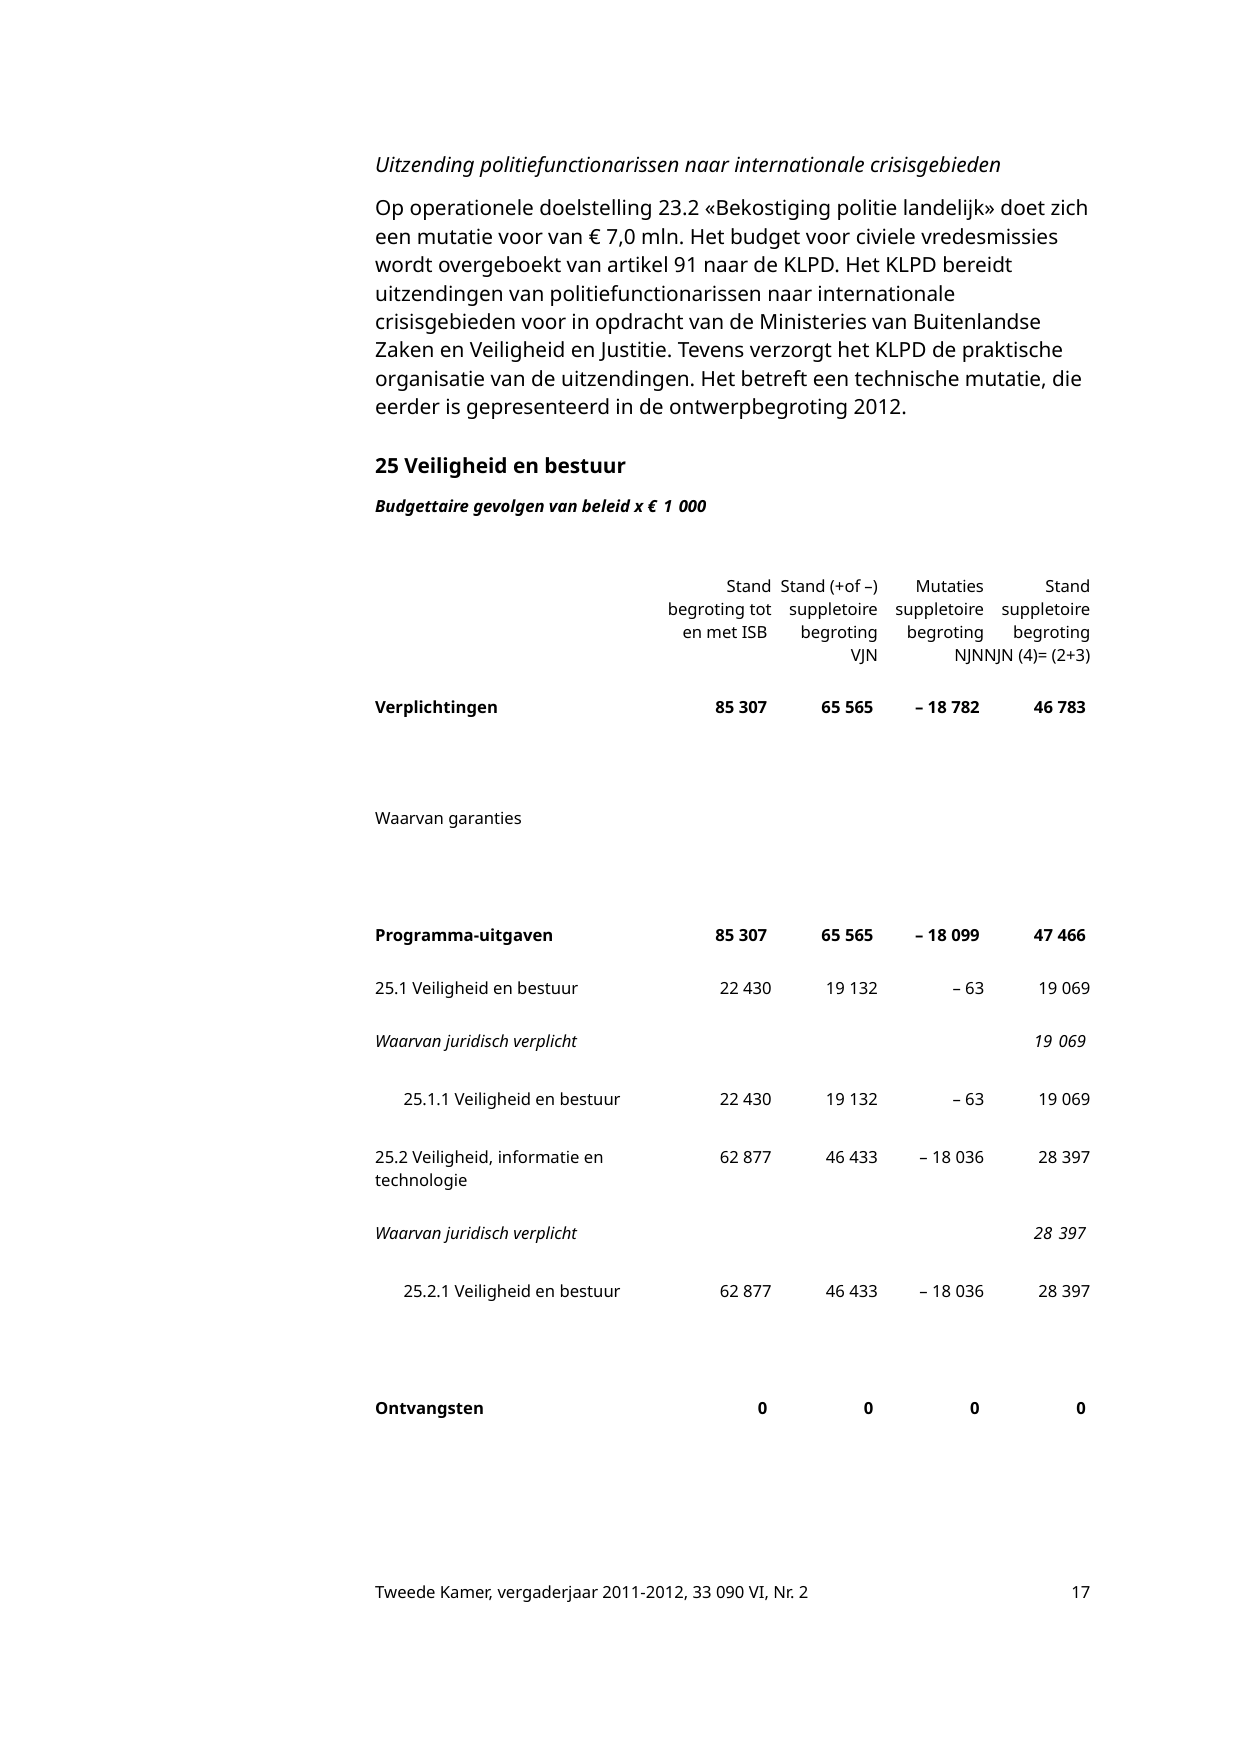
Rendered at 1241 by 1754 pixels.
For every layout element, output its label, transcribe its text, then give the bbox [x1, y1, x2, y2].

table_cell [665, 1029, 771, 1088]
text Budgettaire gevolgen van beleid x € 1 000 [375, 494, 1090, 517]
table_cell 85 307 [665, 924, 771, 977]
table_cell 28 397 [984, 1280, 1090, 1338]
table_cell Ontvangsten [375, 1397, 665, 1449]
table_cell Programma-uitgaven [375, 924, 665, 977]
table_cell [771, 1339, 878, 1397]
table_cell Waarvan garanties [375, 807, 665, 865]
table_cell 85 307 [665, 696, 771, 748]
table_cell [403, 1339, 665, 1397]
table_cell 25.1 Veiligheid en bestuur [375, 977, 665, 1029]
table_cell [665, 1222, 771, 1280]
table_header Mutaties suppletoire begroting NJN [878, 575, 984, 696]
table_header Stand suppletoire begroting NJN (4)= (2+3) [984, 575, 1090, 696]
table_cell 19 132 [771, 1088, 878, 1146]
table_cell Waarvan juridisch verplicht [375, 1029, 665, 1088]
table_header [403, 575, 665, 696]
table_cell [375, 865, 403, 924]
table_cell Waarvan juridisch verplicht [375, 1222, 665, 1280]
table_cell 65 565 [771, 924, 878, 977]
table_cell 62 877 [665, 1280, 771, 1338]
table_cell 47 466 [984, 924, 1090, 977]
table_cell – 18 782 [878, 696, 984, 748]
table_cell – 18 099 [878, 924, 984, 977]
table_cell – 18 036 [878, 1280, 984, 1338]
table_cell [665, 865, 771, 924]
table_cell [984, 749, 1090, 807]
table_cell 46 433 [771, 1280, 878, 1338]
table_cell [878, 865, 984, 924]
table_cell [665, 807, 771, 865]
table_header Stand begroting tot en met ISB [665, 575, 771, 696]
table_cell 62 877 [665, 1146, 771, 1222]
table_cell 0 [984, 1397, 1090, 1449]
table_cell [771, 749, 878, 807]
table_cell 46 783 [984, 696, 1090, 748]
table_cell 46 433 [771, 1146, 878, 1222]
table_cell 19 069 [984, 1029, 1090, 1088]
table_cell [375, 749, 403, 807]
table_cell [403, 865, 665, 924]
table_cell 28 397 [984, 1222, 1090, 1280]
table_cell 25.2.1 Veiligheid en bestuur [403, 1280, 665, 1338]
table_cell [984, 1339, 1090, 1397]
table_header Stand (+of –) suppletoire begroting VJN [771, 575, 878, 696]
table_cell [771, 1222, 878, 1280]
table_cell 65 565 [771, 696, 878, 748]
table_cell – 63 [878, 977, 984, 1029]
table_cell – 63 [878, 1088, 984, 1146]
table_header [375, 575, 403, 696]
table_cell [878, 749, 984, 807]
table_cell [375, 1088, 403, 1146]
table_cell [771, 1029, 878, 1088]
table_cell [878, 807, 984, 865]
table_cell [665, 749, 771, 807]
table_cell [878, 1029, 984, 1088]
table_cell [771, 807, 878, 865]
table_cell [771, 865, 878, 924]
table_cell [403, 749, 665, 807]
table_cell 22 430 [665, 977, 771, 1029]
table_cell [665, 1339, 771, 1397]
table_cell 22 430 [665, 1088, 771, 1146]
table_cell [984, 807, 1090, 865]
table_cell [375, 1339, 403, 1397]
table_cell 19 069 [984, 977, 1090, 1029]
table_cell 19 132 [771, 977, 878, 1029]
table_cell – 18 036 [878, 1146, 984, 1222]
table_cell Verplichtingen [375, 696, 665, 748]
table_cell 25.2 Veiligheid, informatie en technologie [375, 1146, 665, 1222]
table_cell 0 [771, 1397, 878, 1449]
table_cell 25.1.1 Veiligheid en bestuur [403, 1088, 665, 1146]
table_cell [878, 1222, 984, 1280]
text 25 Veiligheid en bestuur [375, 451, 1090, 479]
table_cell [375, 1280, 403, 1338]
text Op operationele doelstelling 23.2 «Bekostiging politie landelijk» doet zich een mutatie voor van € 7,0 mln. Het budget voor civiele vredesmissies wordt overgeboekt van artikel 91 naar de KLPD. Het KLPD bereidt uitzendingen van politiefunctionarissen naar internationale crisisgebieden voor in opdracht van de Ministeries van Buitenlandse Zaken en Veiligheid en Justitie. Tevens verzorgt het KLPD de praktische organisatie van de uitzendingen. Het betreft een technische mutatie, die eerder is gepresenteerd in de ontwerpbegroting 2012. [375, 193, 1090, 421]
table_cell 0 [878, 1397, 984, 1449]
table_cell [984, 865, 1090, 924]
table_cell 0 [665, 1397, 771, 1449]
table_cell 28 397 [984, 1146, 1090, 1222]
table_cell 19 069 [984, 1088, 1090, 1146]
text Uitzending politiefunctionarissen naar internationale crisisgebieden [375, 150, 1090, 178]
table_cell [878, 1339, 984, 1397]
